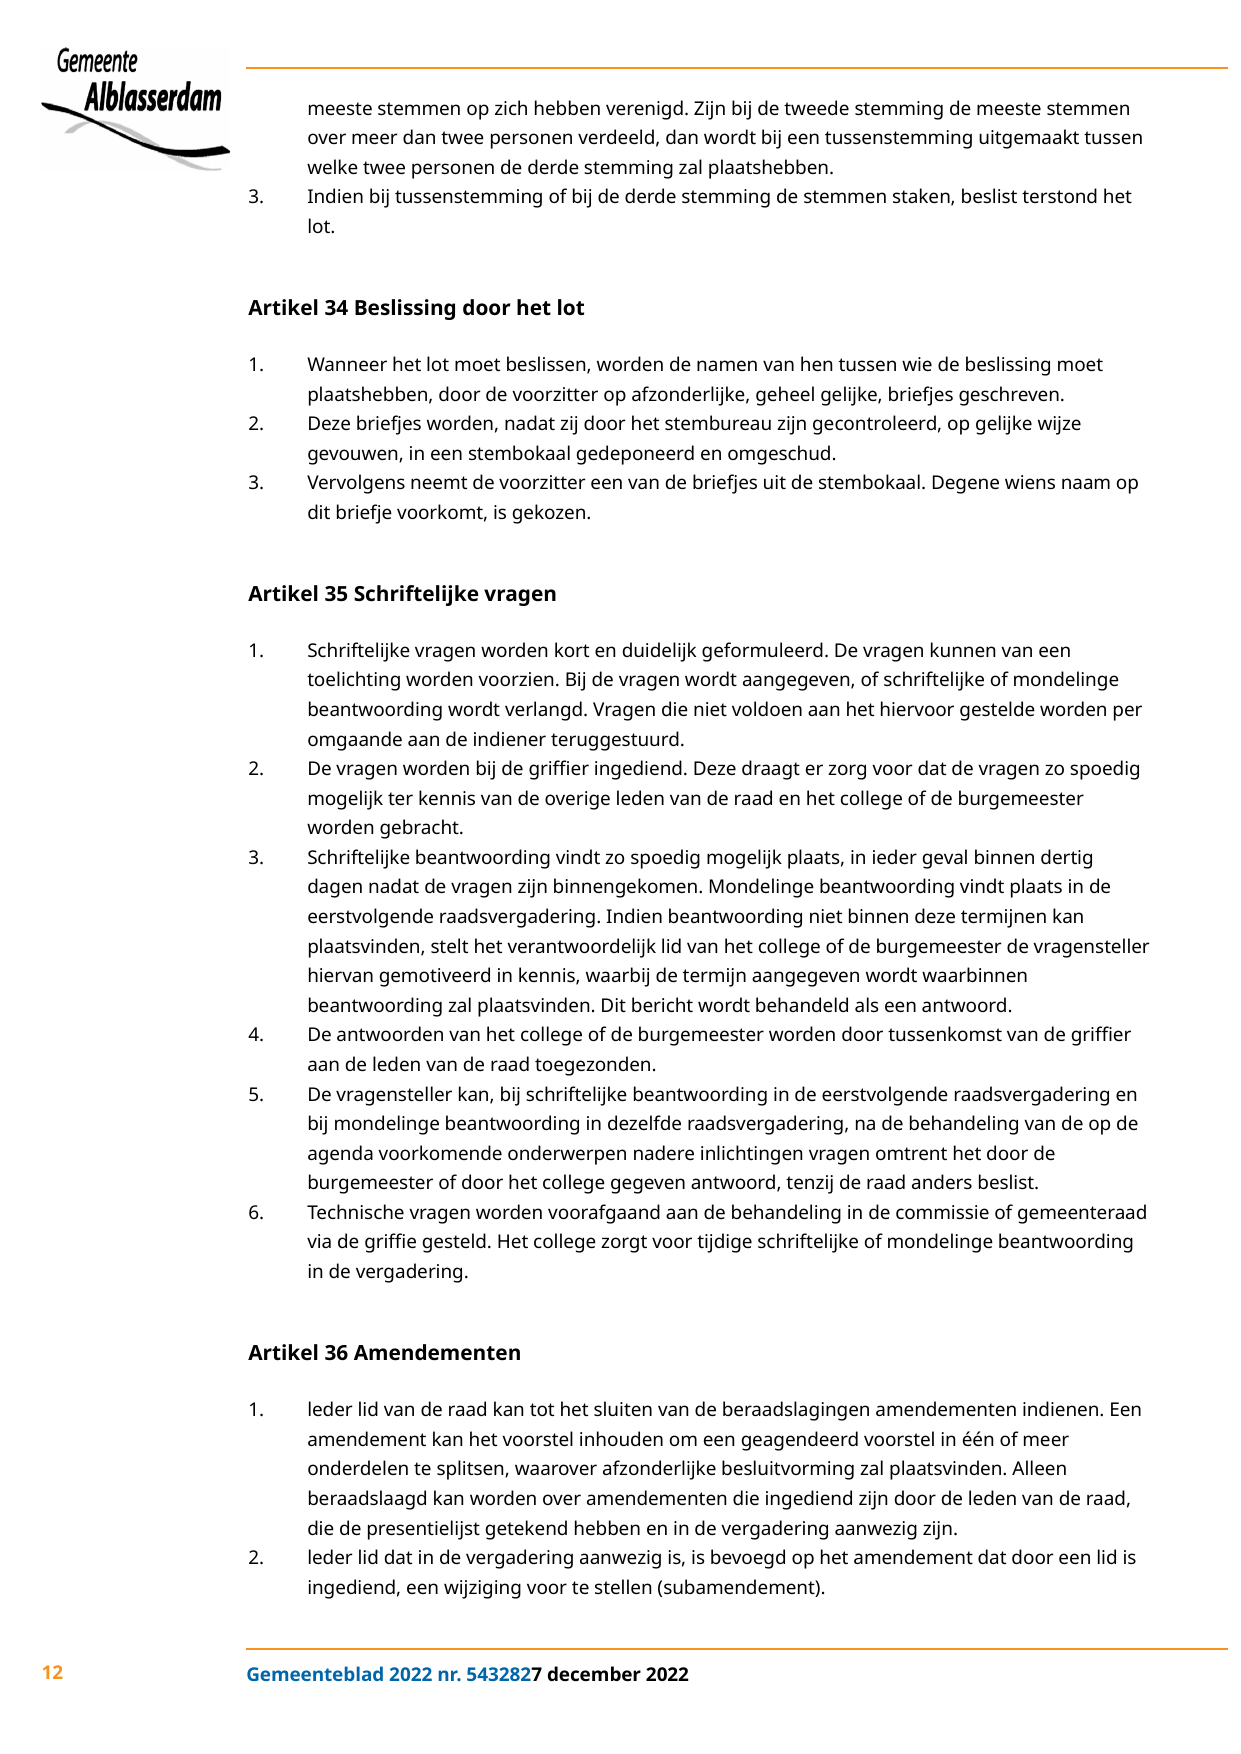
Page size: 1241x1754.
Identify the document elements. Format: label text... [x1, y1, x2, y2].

list Vervolgens neemt de voorzitter een van de briefjes uit de stembokaal. Degene wiens naam op dit briefje voorkomt, is gekozen. [248, 469, 1152, 525]
text Artikel 34 Beslissing door het lot [248, 293, 1152, 322]
text Artikel 36 Amendementen [248, 1338, 1152, 1367]
list Indien bij tussenstemming of bij de derde stemming de stemmen staken, beslist terstond het lot. [248, 183, 1152, 239]
list Schriftelijke beantwoording vindt zo spoedig mogelijk plaats, in ieder geval binnen dertig dagen nadat de vragen zijn binnengekomen. Mondelinge beantwoording vindt plaats in de eerstvolgende raadsvergadering. Indien beantwoording niet binnen deze termijnen kan plaatsvinden, stelt het verantwoordelijk lid van het college of de burgemeester de vragensteller hiervan gemotiveerd in kennis, waarbij de termijn aangegeven wordt waarbinnen beantwoording zal plaatsvinden. Dit bericht wordt behandeld als een antwoord. [248, 844, 1152, 1018]
list De antwoorden van het college of de burgemeester worden door tussenkomst van de griffier aan de leden van de raad toegezonden. [248, 1022, 1152, 1077]
list Schriftelijke vragen worden kort en duidelijk geformuleerd. De vragen kunnen van een toelichting worden voorzien. Bij de vragen wordt aangegeven, of schriftelijke of mondelinge beantwoording wordt verlangd. Vragen die niet voldoen aan het hiervoor gestelde worden per omgaande aan de indiener teruggestuurd. [248, 637, 1152, 752]
list Technische vragen worden voorafgaand aan de behandeling in de commissie of gemeenteraad via de griffie gesteld. Het college zorgt voor tijdige schriftelijke of mondelinge beantwoording in de vergadering. [248, 1199, 1152, 1284]
list meeste stemmen op zich hebben verenigd. Zijn bij de tweede stemming de meeste stemmen over meer dan twee personen verdeeld, dan wordt bij een tussenstemming uitgemaakt tussen welke twee personen de derde stemming zal plaatshebben. [248, 95, 1152, 180]
list leder lid van de raad kan tot het sluiten van de beraadslagingen amendementen indienen. Een amendement kan het voorstel inhouden om een geagendeerd voorstel in één of meer onderdelen te splitsen, waarover afzonderlijke besluitvorming zal plaatsvinden. Alleen beraadslaagd kan worden over amendementen die ingediend zijn door de leden van de raad, die de presentielijst getekend hebben en in de vergadering aanwezig zijn. [248, 1396, 1152, 1540]
list Deze briefjes worden, nadat zij door het stembureau zijn gecontroleerd, op gelijke wijze gevouwen, in een stembokaal gedeponeerd en omgeschud. [248, 410, 1152, 466]
text Artikel 35 Schriftelijke vragen [248, 579, 1152, 607]
list De vragen worden bij de griffier ingediend. Deze draagt er zorg voor dat de vragen zo spoedig mogelijk ter kennis van de overige leden van de raad en het college of de burgemeester worden gebracht. [248, 755, 1152, 840]
list De vragensteller kan, bij schriftelijke beantwoording in de eerstvolgende raadsvergadering en bij mondelinge beantwoording in dezelfde raadsvergadering, na de behandeling van de op de agenda voorkomende onderwerpen nadere inlichtingen vragen omtrent het door de burgemeester of door het college gegeven antwoord, tenzij de raad anders beslist. [248, 1081, 1152, 1195]
picture [41, 47, 231, 172]
list Wanneer het lot moet beslissen, worden de namen van hen tussen wie de beslissing moet plaatshebben, door de voorzitter op afzonderlijke, geheel gelijke, briefjes geschreven. [248, 351, 1152, 406]
list leder lid dat in de vergadering aanwezig is, is bevoegd op het amendement dat door een lid is ingediend, een wijziging voor te stellen (subamendement). [248, 1544, 1152, 1599]
